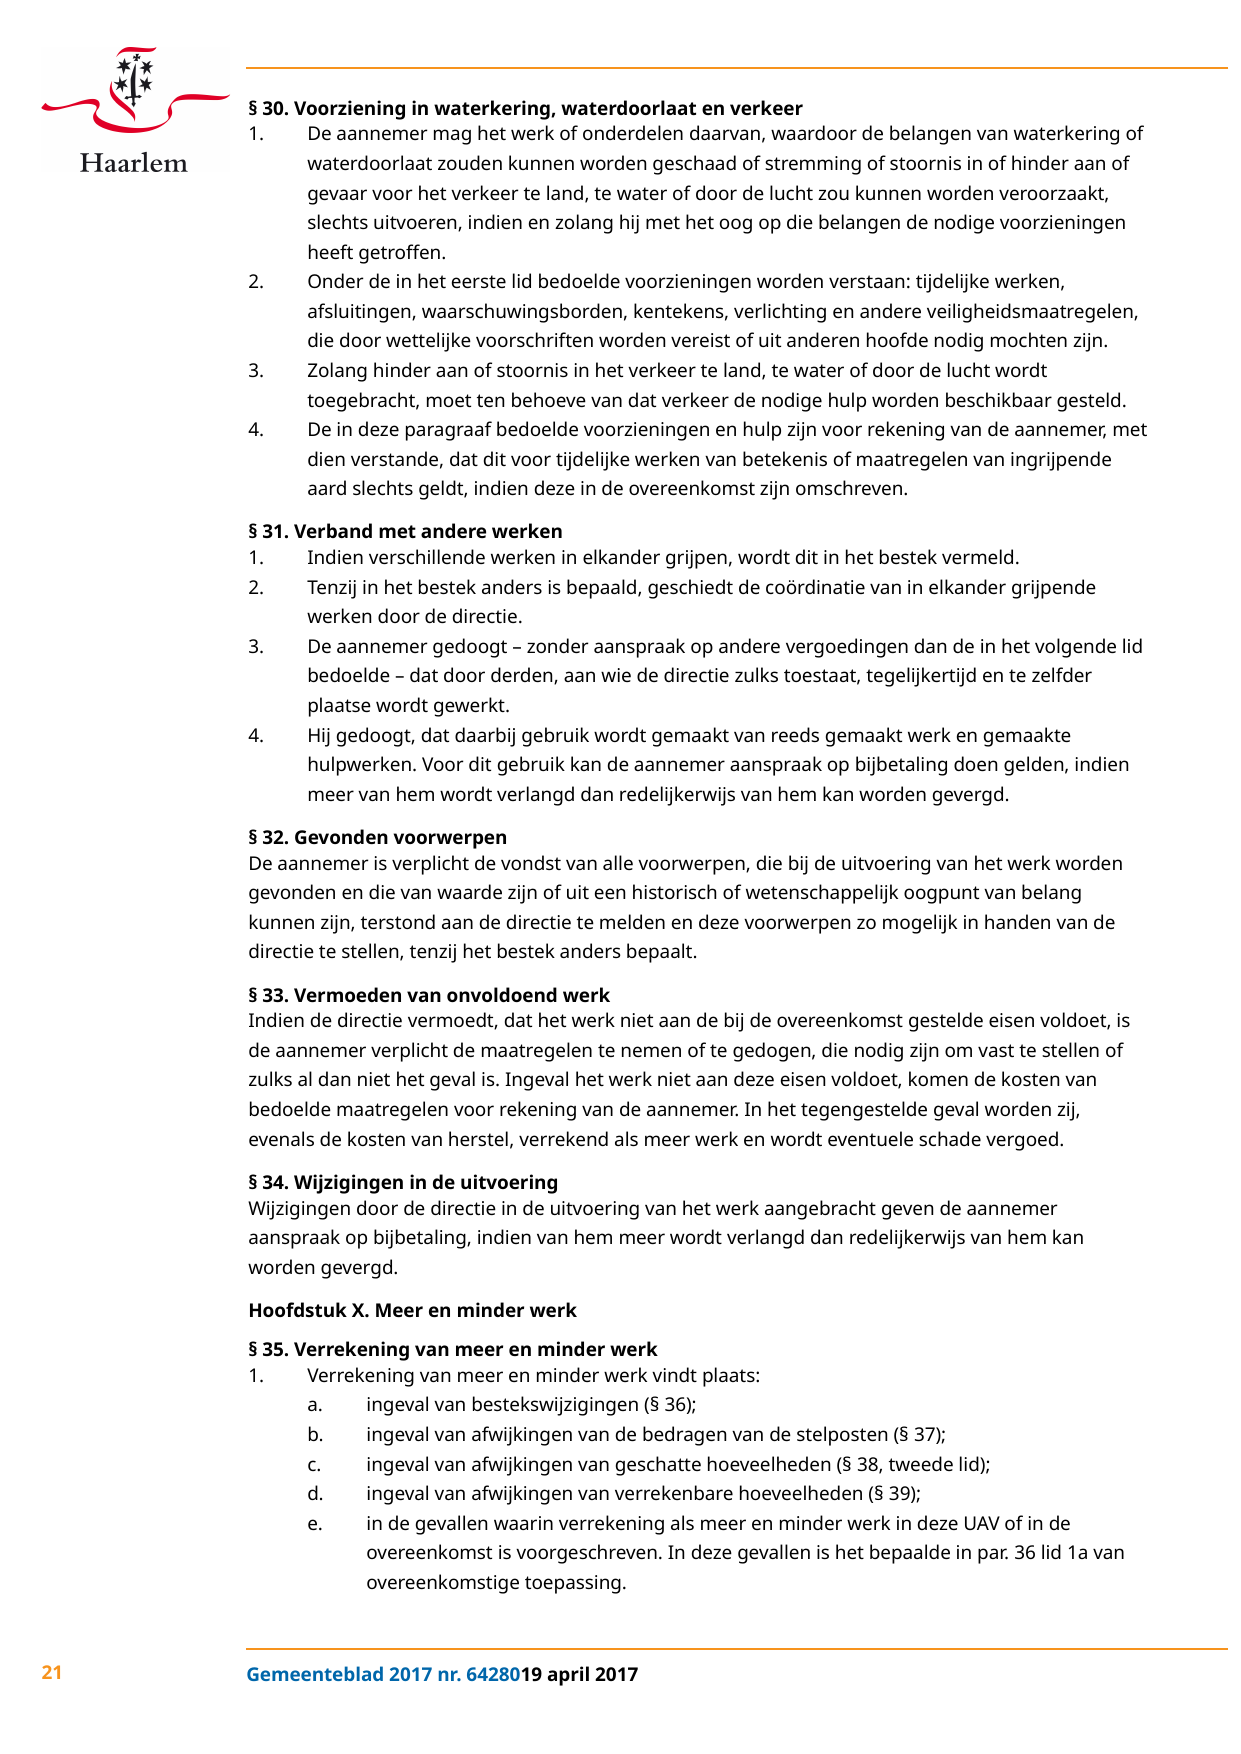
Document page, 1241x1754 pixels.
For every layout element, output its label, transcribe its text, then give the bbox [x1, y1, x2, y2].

list Tenzij in het bestek anders is bepaald, geschiedt de coördinatie van in elkander grijpende werken door de directie. [248, 574, 1152, 629]
text § 31. Verband met andere werken [248, 519, 1152, 544]
list in de gevallen waarin verrekening als meer en minder werk in deze UAV of in de overeenkomst is voorgeschreven. In deze gevallen is het bepaalde in par. 36 lid 1a van overeenkomstige toepassing. [307, 1510, 1152, 1595]
text § 35. Verrekening van meer en minder werk [248, 1336, 1152, 1362]
text Hoofdstuk X. Meer en minder werk [248, 1297, 1152, 1323]
list Indien verschillende werken in elkander grijpen, wordt dit in het bestek vermeld. [248, 544, 1152, 570]
list De in deze paragraaf bedoelde voorzieningen en hulp zijn voor rekening van de aannemer, met dien verstande, dat dit voor tijdelijke werken van betekenis of maatregelen van ingrijpende aard slechts geldt, indien deze in de overeenkomst zijn omschreven. [248, 416, 1152, 501]
picture [41, 47, 231, 172]
text § 32. Gevonden voorwerpen [248, 824, 1152, 850]
list Onder de in het eerste lid bedoelde voorzieningen worden verstaan: tijdelijke werken, afsluitingen, waarschuwingsborden, kentekens, verlichting en andere veiligheidsmaatregelen, die door wettelijke voorschriften worden vereist of uit anderen hoofde nodig mochten zijn. [248, 268, 1152, 353]
text De aannemer is verplicht de vondst van alle voorwerpen, die bij de uitvoering van het werk worden gevonden en die van waarde zijn of uit een historisch of wetenschappelijk oogpunt van belang kunnen zijn, terstond aan de directie te melden en deze voorwerpen zo mogelijk in handen van de directie te stellen, tenzij het bestek anders bepaalt. [248, 850, 1152, 964]
text § 34. Wijzigingen in de uitvoering [248, 1169, 1152, 1195]
text Indien de directie vermoedt, dat het werk niet aan de bij de overeenkomst gestelde eisen voldoet, is de aannemer verplicht de maatregelen te nemen of te gedogen, die nodig zijn om vast te stellen of zulks al dan niet het geval is. Ingeval het werk niet aan deze eisen voldoet, komen de kosten van bedoelde maatregelen voor rekening van de aannemer. In het tegengestelde geval worden zij, evenals de kosten van herstel, verrekend als meer werk en wordt eventuele schade vergoed. [248, 1007, 1152, 1152]
text Wijzigingen door de directie in de uitvoering van het werk aangebracht geven de aannemer aanspraak op bijbetaling, indien van hem meer wordt verlangd dan redelijkerwijs van hem kan worden gevergd. [248, 1195, 1152, 1279]
list De aannemer gedoogt – zonder aanspraak op andere vergoedingen dan de in het volgende lid bedoelde – dat door derden, aan wie de directie zulks toestaat, tegelijkertijd en te zelfder plaatse wordt gewerkt. [248, 633, 1152, 718]
text § 30. Voorziening in waterkering, waterdoorlaat en verkeer [248, 95, 1152, 121]
list De aannemer mag het werk of onderdelen daarvan, waardoor de belangen van waterkering of waterdoorlaat zouden kunnen worden geschaad of stremming of stoornis in of hinder aan of gevaar voor het verkeer te land, te water of door de lucht zou kunnen worden veroorzaakt, slechts uitvoeren, indien en zolang hij met het oog op die belangen de nodige voorzieningen heeft getroffen. [248, 121, 1152, 264]
list ingeval van bestekswijzigingen (§ 36); [307, 1392, 1152, 1417]
list ingeval van afwijkingen van verrekenbare hoeveelheden (§ 39); [307, 1480, 1152, 1506]
list ingeval van afwijkingen van geschatte hoeveelheden (§ 38, tweede lid); [307, 1451, 1152, 1476]
list Verrekening van meer en minder werk vindt plaats: [248, 1362, 1152, 1388]
text § 33. Vermoeden van onvoldoend werk [248, 982, 1152, 1007]
list ingeval van afwijkingen van de bedragen van de stelposten (§ 37); [307, 1421, 1152, 1447]
list Zolang hinder aan of stoornis in het verkeer te land, te water of door de lucht wordt toegebracht, moet ten behoeve van dat verkeer de nodige hulp worden beschikbaar gesteld. [248, 357, 1152, 412]
list Hij gedoogt, dat daarbij gebruik wordt gemaakt van reeds gemaakt werk en gemaakte hulpwerken. Voor dit gebruik kan de aannemer aanspraak op bijbetaling doen gelden, indien meer van hem wordt verlangd dan redelijkerwijs van hem kan worden gevergd. [248, 722, 1152, 807]
